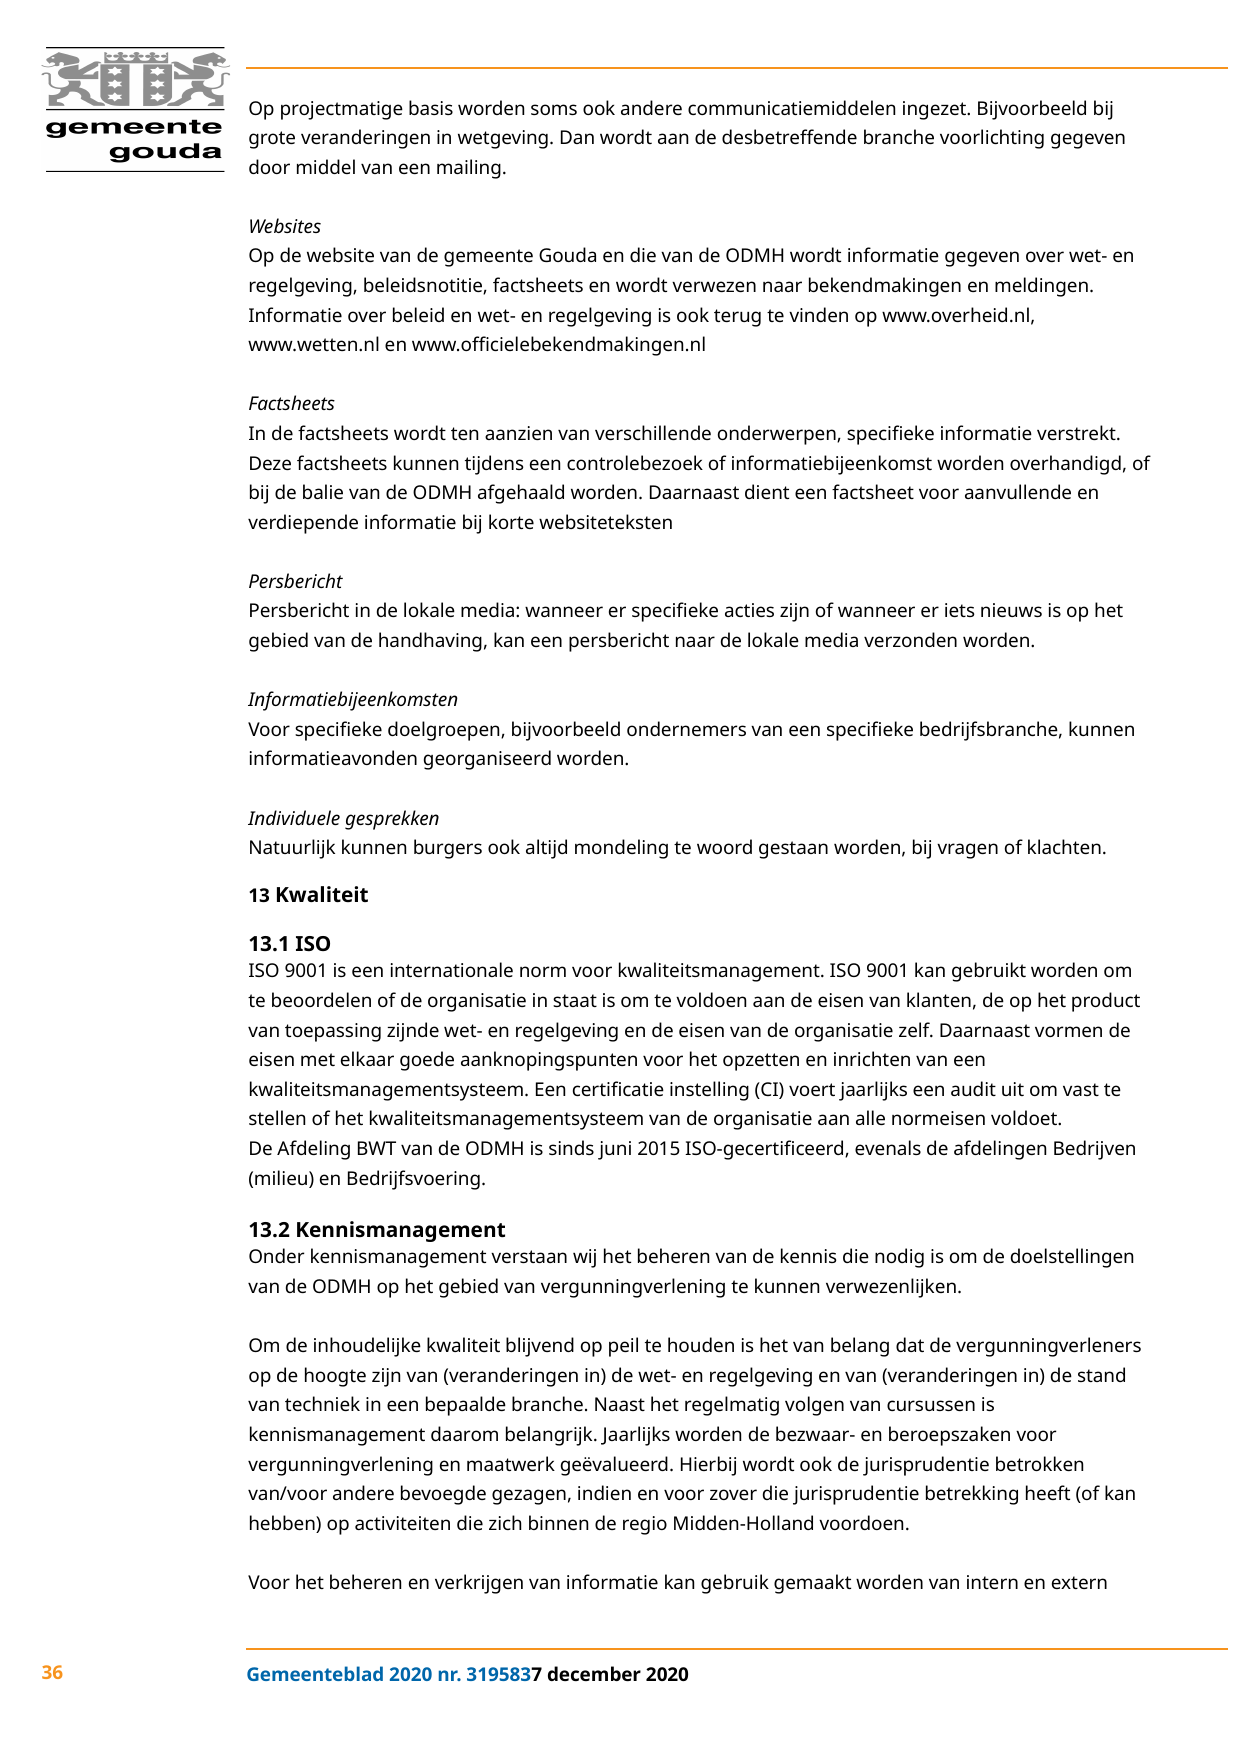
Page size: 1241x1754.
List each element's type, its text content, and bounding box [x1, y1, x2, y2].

text In de factsheets wordt ten aanzien van verschillende onderwerpen, specifieke informatie verstrekt. Deze factsheets kunnen tijdens een controlebezoek of informatiebijeenkomst worden overhandigd, of bij de balie van de ODMH afgehaald worden. Daarnaast dient een factsheet voor aanvullende en verdiepende informatie bij korte websiteteksten [248, 420, 1152, 535]
text ISO 9001 is een internationale norm voor kwaliteitsmanagement. ISO 9001 kan gebruikt worden om te beoordelen of de organisatie in staat is om te voldoen aan de eisen van klanten, de op het product van toepassing zijnde wet- en regelgeving en de eisen van de organisatie zelf. Daarnaast vormen de eisen met elkaar goede aanknopingspunten voor het opzetten en inrichten van een kwaliteitsmanagementsysteem. Een certificatie instelling (CI) voert jaarlijks een audit uit om vast te stellen of het kwaliteitsmanagementsysteem van de organisatie aan alle normeisen voldoet. [248, 958, 1152, 1131]
text Websites [248, 213, 1152, 239]
text Om de inhoudelijke kwaliteit blijvend op peil te houden is het van belang dat de vergunningverleners op de hoogte zijn van (veranderingen in) de wet- en regelgeving en van (veranderingen in) de stand van techniek in een bepaalde branche. Naast het regelmatig volgen van cursussen is kennismanagement daarom belangrijk. Jaarlijks worden de bezwaar- en beroepszaken voor vergunningverlening en maatwerk geëvalueerd. Hierbij wordt ook de jurisprudentie betrokken van/voor andere bevoegde gezagen, indien en voor zover die jurisprudentie betrekking heeft (of kan hebben) op activiteiten die zich binnen de regio Midden-Holland voordoen. [248, 1332, 1152, 1536]
text 13.2 Kennismanagement [248, 1215, 1152, 1244]
text Onder kennismanagement verstaan wij het beheren van de kennis die nodig is om de doelstellingen van de ODMH op het gebied van vergunningverlening te kunnen verwezenlijken. [248, 1244, 1152, 1299]
text 13 Kwaliteit [248, 880, 1152, 908]
text De Afdeling BWT van de ODMH is sinds juni 2015 ISO-gecertificeerd, evenals de afdelingen Bedrijven (milieu) en Bedrijfsvoering. [248, 1135, 1152, 1191]
text Op projectmatige basis worden soms ook andere communicatiemiddelen ingezet. Bijvoorbeeld bij grote veranderingen in wetgeving. Dan wordt aan de desbetreffende branche voorlichting gegeven door middel van een mailing. [248, 95, 1152, 180]
text Voor het beheren en verkrijgen van informatie kan gebruik gemaakt worden van intern en extern [248, 1569, 1152, 1595]
text Op de website van de gemeente Gouda en die van de ODMH wordt informatie gegeven over wet- en regelgeving, beleidsnotitie, factsheets en wordt verwezen naar bekendmakingen en meldingen. Informatie over beleid en wet- en regelgeving is ook terug te vinden op www.overheid.nl, www.wetten.nl en www.officielebekendmakingen.nl [248, 243, 1152, 357]
text Factsheets [248, 391, 1152, 416]
text Informatiebijeenkomsten [248, 686, 1152, 712]
text Natuurlijk kunnen burgers ook altijd mondeling te woord gestaan worden, bij vragen of klachten. [248, 834, 1152, 860]
text Individuele gesprekken [248, 805, 1152, 831]
text 13.1 ISO [248, 929, 1152, 958]
text Persbericht [248, 568, 1152, 594]
text Voor specifieke doelgroepen, bijvoorbeeld ondernemers van een specifieke bedrijfsbranche, kunnen informatieavonden georganiseerd worden. [248, 716, 1152, 771]
text Persbericht in de lokale media: wanneer er specifieke acties zijn of wanneer er iets nieuws is op het gebied van de handhaving, kan een persbericht naar de lokale media verzonden worden. [248, 598, 1152, 653]
picture [41, 47, 231, 172]
